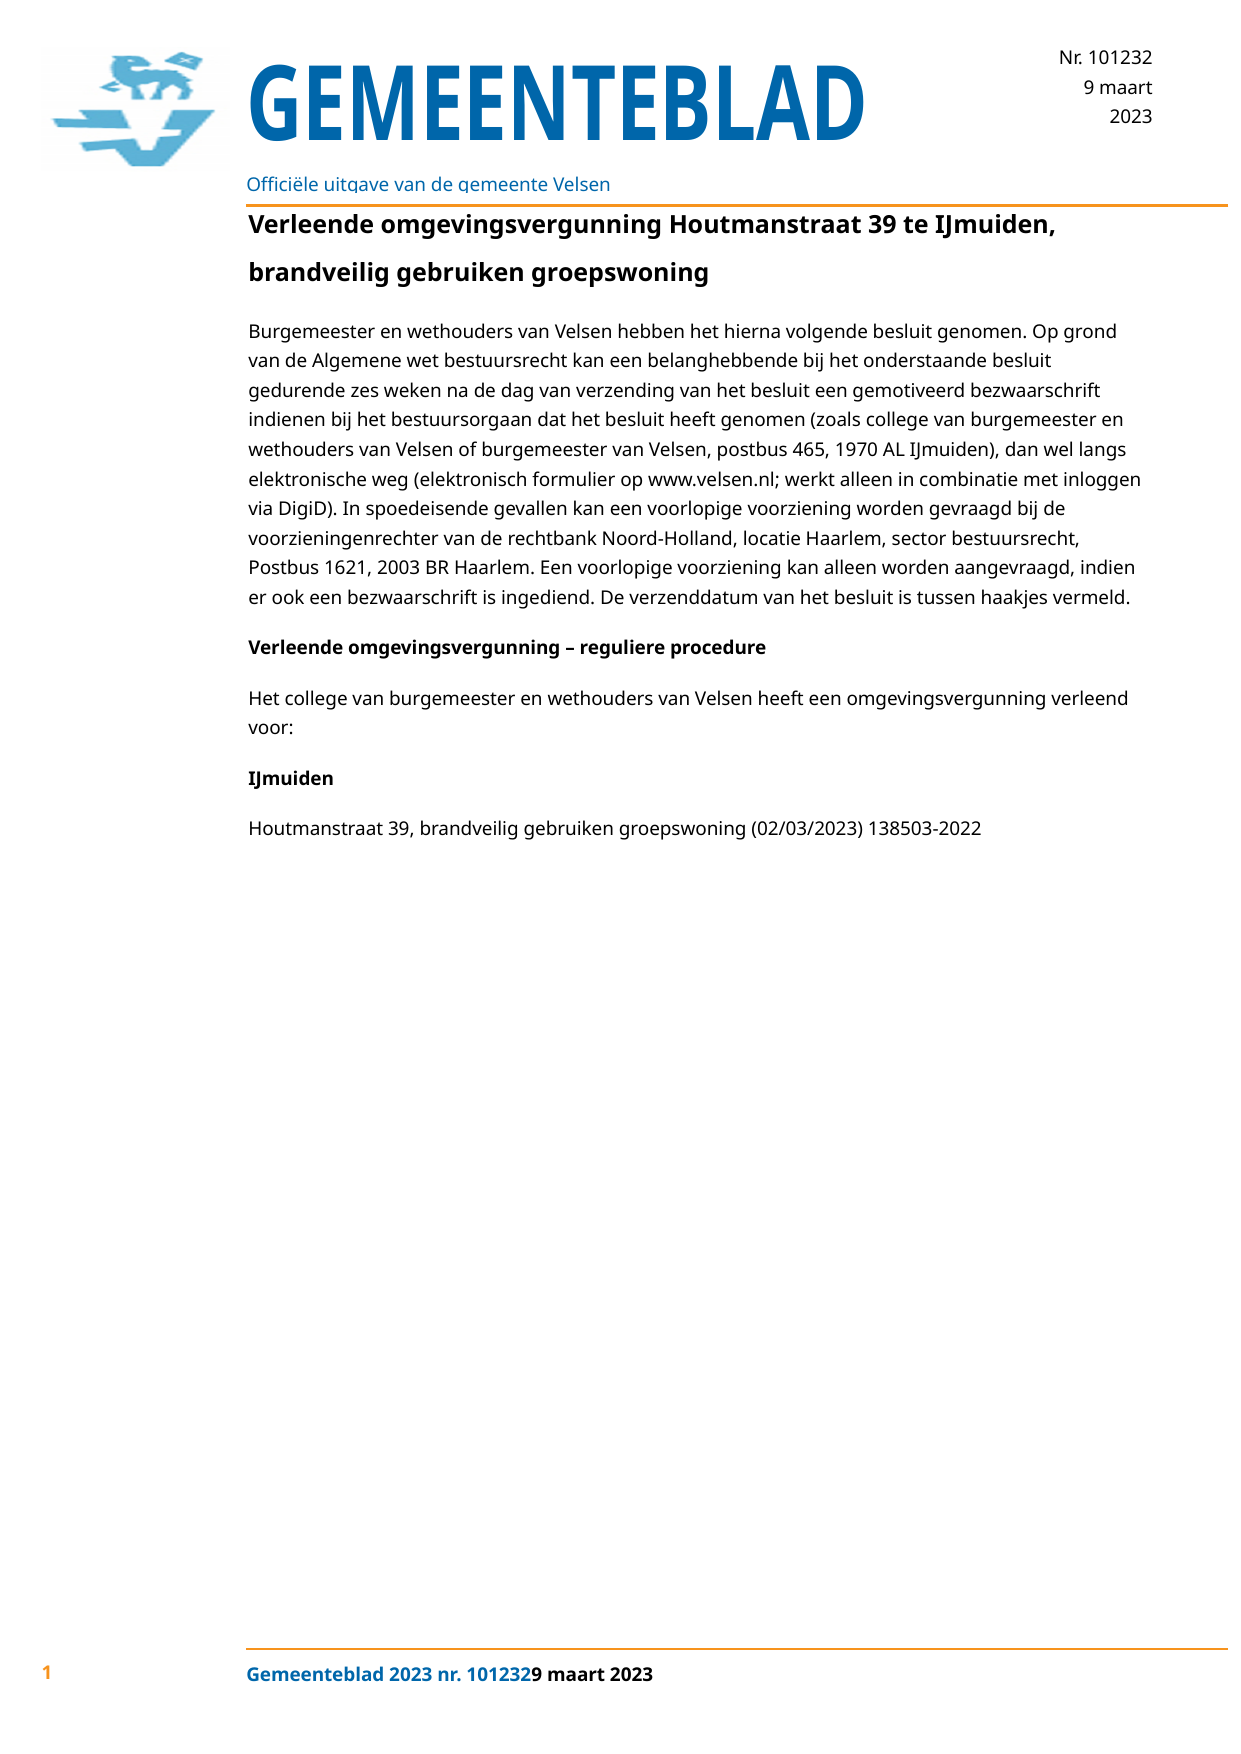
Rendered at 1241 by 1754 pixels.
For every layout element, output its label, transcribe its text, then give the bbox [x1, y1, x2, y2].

text Het college van burgemeester en wethouders van Velsen heeft een omgevingsvergunning verleend voor: [248, 685, 1152, 740]
text Burgemeester en wethouders van Velsen hebben het hierna volgende besluit genomen. Op grond van de Algemene wet bestuursrecht kan een belanghebbende bij het onderstaande besluit gedurende zes weken na de dag van verzending van het besluit een gemotiveerd bezwaarschrift indienen bij het bestuursorgaan dat het besluit heeft genomen (zoals college van burgemeester en wethouders van Velsen of burgemeester van Velsen, postbus 465, 1970 AL IJmuiden), dan wel langs elektronische weg (elektronisch formulier op www.velsen.nl; werkt alleen in combinatie met inloggen via DigiD). In spoedeisende gevallen kan een voorlopige voorziening worden gevraagd bij de voorzieningenrechter van de rechtbank Noord-Holland, locatie Haarlem, sector bestuursrecht, Postbus 1621, 2003 BR Haarlem. Een voorlopige voorziening kan alleen worden aangevraagd, indien er ook een bezwaarschrift is ingediend. De verzenddatum van het besluit is tussen haakjes vermeld. [248, 318, 1152, 610]
text Verleende omgevingsvergunning – reguliere procedure [248, 634, 1152, 660]
text IJmuiden [248, 765, 1152, 791]
text Verleende omgevingsvergunning Houtmanstraat 39 te IJmuiden, brandveilig gebruiken groepswoning [248, 207, 1152, 288]
text Houtmanstraat 39, brandveilig gebruiken groepswoning (02/03/2023) 138503-2022 [248, 815, 1152, 841]
picture [41, 47, 231, 172]
